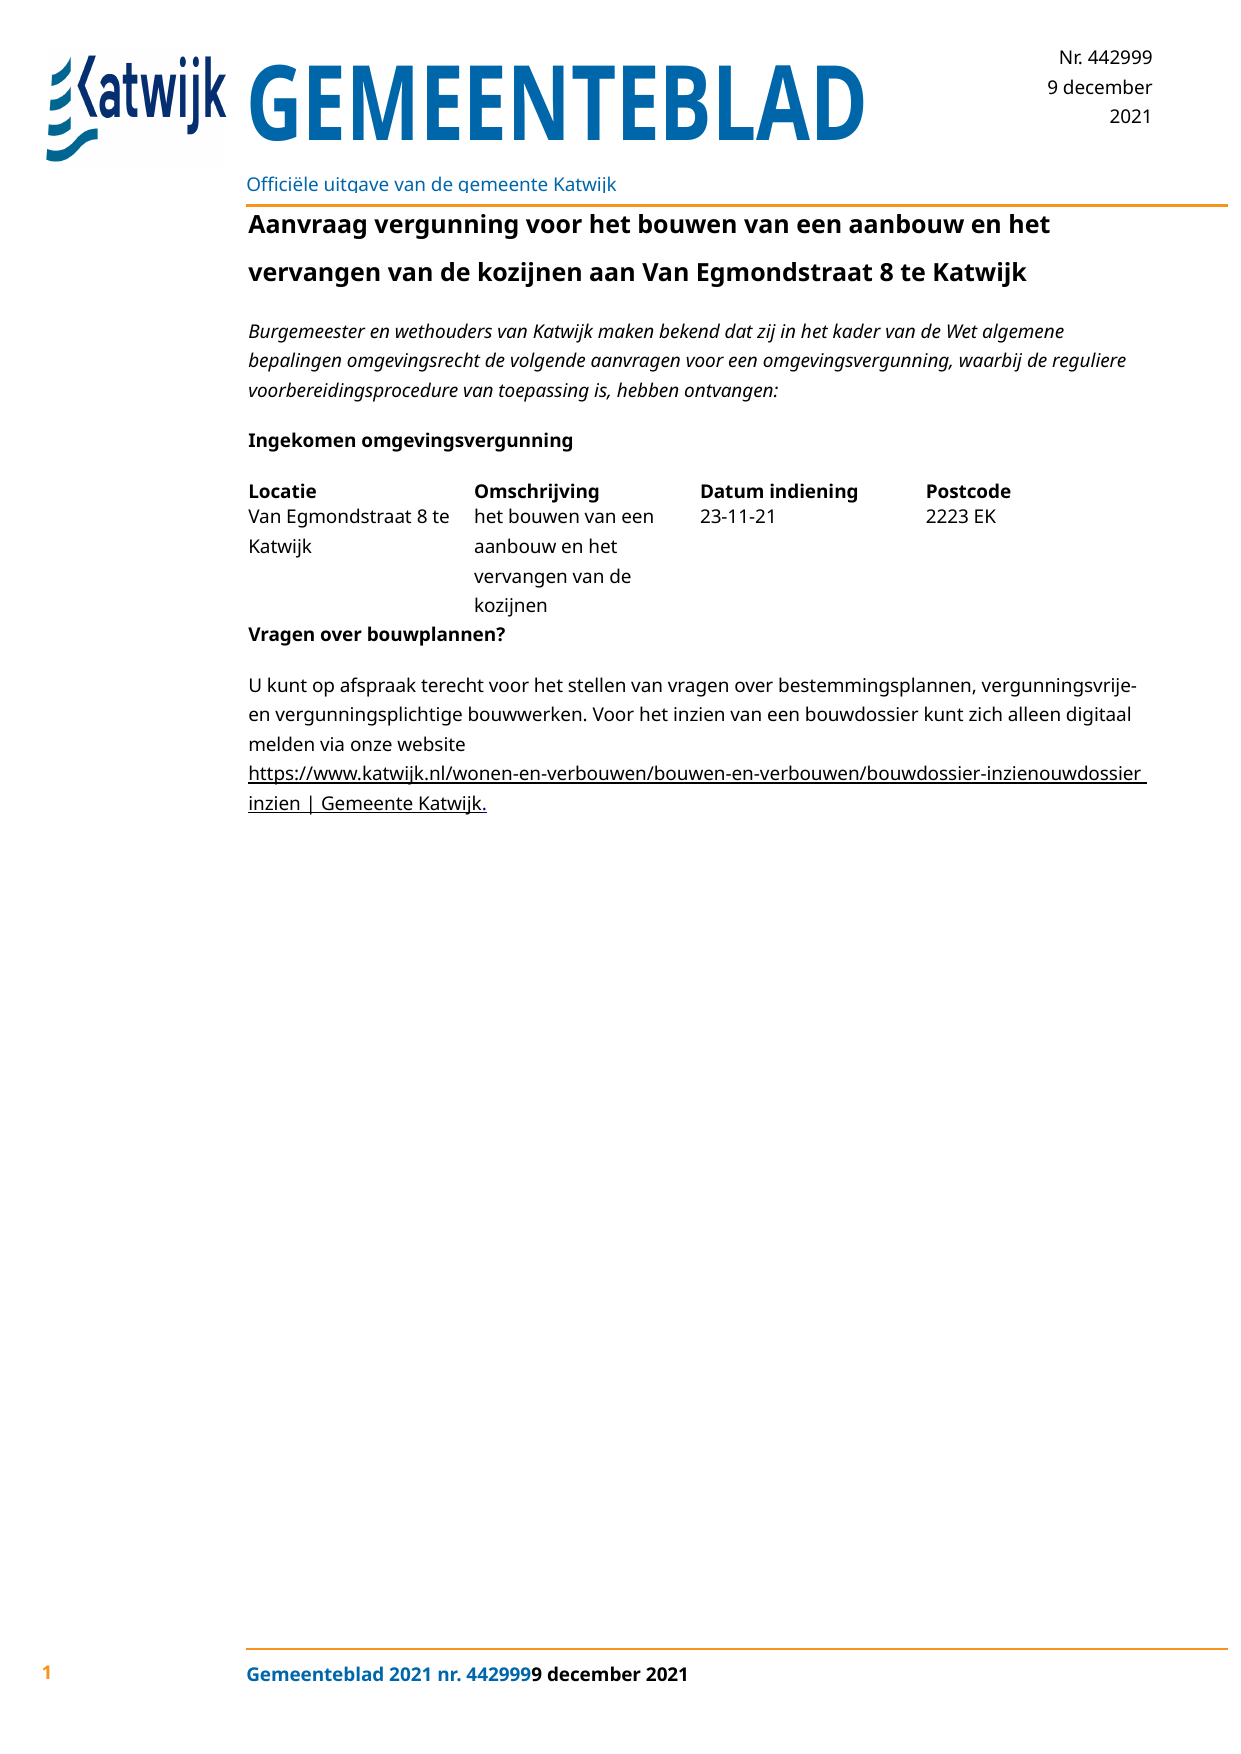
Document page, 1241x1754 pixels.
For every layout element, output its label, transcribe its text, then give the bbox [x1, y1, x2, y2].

table_header Omschrijving [474, 478, 700, 504]
text Aanvraag vergunning voor het bouwen van een aanbouw en het vervangen van de kozijnen aan Van Egmondstraat 8 te Katwijk [248, 207, 1152, 288]
text Burgemeester en wethouders van Katwijk maken bekend dat zij in het kader van de Wet algemene bepalingen omgevingsrecht de volgende aanvragen voor een omgevingsvergunning, waarbij de reguliere voorbereidingsprocedure van toepassing is, hebben ontvangen: [248, 318, 1152, 403]
table_cell 23-11-21 [700, 504, 926, 618]
table_cell het bouwen van een aanbouw en het vervangen van de kozijnen [474, 504, 700, 618]
text Vragen over bouwplannen? [248, 621, 1152, 647]
table_cell 2223 EK [926, 504, 1152, 618]
table_header Datum indiening [700, 478, 926, 504]
picture [41, 47, 231, 172]
table_cell Van Egmondstraat 8 te Katwijk [248, 504, 474, 618]
table_header Postcode [926, 478, 1152, 504]
text Ingekomen omgevingsvergunning [248, 427, 1152, 453]
text U kunt op afspraak terecht voor het stellen van vragen over bestemmingsplannen, vergunningsvrije- en vergunningsplichtige bouwwerken. Voor het inzien van een bouwdossier kunt zich alleen digitaal melden via onze website https://www.katwijk.nl/wonen-en-verbouwen/bouwen-en-verbouwen/bouwdossier-inzienouwdossier inzien | Gemeente Katwijk. [248, 672, 1152, 816]
table_header Locatie [248, 478, 474, 504]
